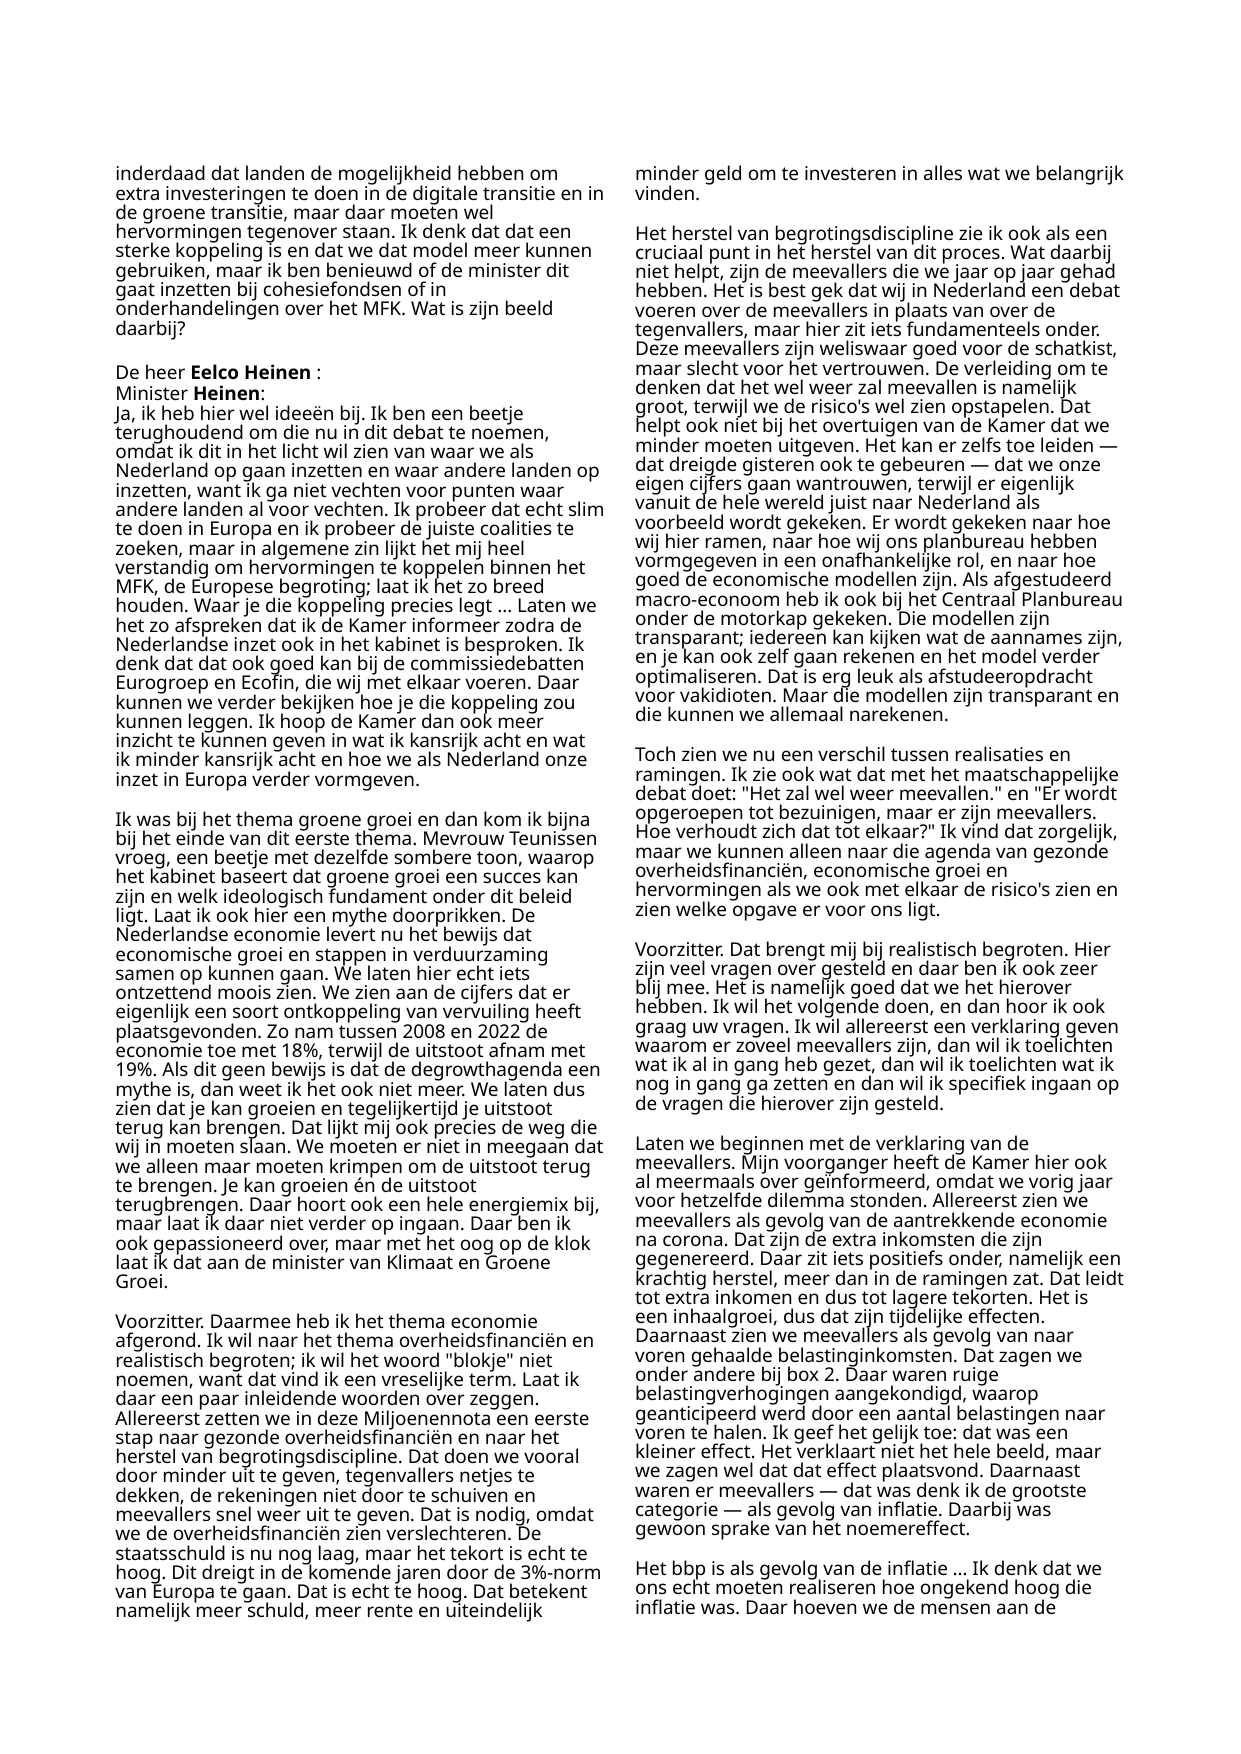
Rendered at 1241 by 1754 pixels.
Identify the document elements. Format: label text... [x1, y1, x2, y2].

text Voorzitter. Dat brengt mij bij realistisch begroten. Hier zijn veel vragen over gesteld en daar ben ik ook zeer blij mee. Het is namelijk goed dat we het hierover hebben. Ik wil het volgende doen, en dan hoor ik ook graag uw vragen. Ik wil allereerst een verklaring geven waarom er zoveel meevallers zijn, dan wil ik toelichten wat ik al in gang heb gezet, dan wil ik toelichten wat ik nog in gang ga zetten en dan wil ik specifiek ingaan op de vragen die hierover zijn gesteld. [635, 941, 1125, 1114]
text Laten we beginnen met de verklaring van de meevallers. Mijn voorganger heeft de Kamer hier ook al meermaals over geïnformeerd, omdat we vorig jaar voor hetzelfde dilemma stonden. Allereerst zien we meevallers als gevolg van de aantrekkende economie na corona. Dat zijn de extra inkomsten die zijn gegenereerd. Daar zit iets positiefs onder, namelijk een krachtig herstel, meer dan in de ramingen zat. Dat leidt tot extra inkomen en dus tot lagere tekorten. Het is een inhaalgroei, dus dat zijn tijdelijke effecten. Daarnaast zien we meevallers als gevolg van naar voren gehaalde belastinginkomsten. Dat zagen we onder andere bij box 2. Daar waren ruige belastingverhogingen aangekondigd, waarop geanticipeerd werd door een aantal belastingen naar voren te halen. Ik geef het gelijk toe: dat was een kleiner effect. Het verklaart niet het hele beeld, maar we zagen wel dat dat effect plaatsvond. Daarnaast waren er meevallers — dat was denk ik de grootste categorie — als gevolg van inflatie. Daarbij was gewoon sprake van het noemereffect. [635, 1135, 1125, 1539]
text Ik was bij het thema groene groei en dan kom ik bijna bij het einde van dit eerste thema. Mevrouw Teunissen vroeg, een beetje met dezelfde sombere toon, waarop het kabinet baseert dat groene groei een succes kan zijn en welk ideologisch fundament onder dit beleid ligt. Laat ik ook hier een mythe doorprikken. De Nederlandse economie levert nu het bewijs dat economische groei en stappen in verduurzaming samen op kunnen gaan. We laten hier echt iets ontzettend moois zien. We zien aan de cijfers dat er eigenlijk een soort ontkoppeling van vervuiling heeft plaatsgevonden. Zo nam tussen 2008 en 2022 de economie toe met 18%, terwijl de uitstoot afnam met 19%. Als dit geen bewijs is dat de degrowthagenda een mythe is, dan weet ik het ook niet meer. We laten dus zien dat je kan groeien en tegelijkertijd je uitstoot terug kan brengen. Dat lijkt mij ook precies de weg die wij in moeten slaan. We moeten er niet in meegaan dat we alleen maar moeten krimpen om de uitstoot terug te brengen. Je kan groeien én de uitstoot terugbrengen. Daar hoort ook een hele energiemix bij, maar laat ik daar niet verder op ingaan. Daar ben ik ook gepassioneerd over, maar met het oog op de klok laat ik dat aan de minister van Klimaat en Groene Groei. [115, 811, 605, 1292]
text Het bbp is als gevolg van de inflatie … Ik denk dat we ons echt moeten realiseren hoe ongekend hoog die inflatie was. Daar hoeven we de mensen aan de [635, 1560, 1125, 1618]
text De heer Eelco Heinen : [115, 359, 605, 385]
text minder geld om te investeren in alles wat we belangrijk vinden. [635, 165, 1125, 204]
text Ja, ik heb hier wel ideeën bij. Ik ben een beetje terughoudend om die nu in dit debat te noemen, omdat ik dit in het licht wil zien van waar we als Nederland op gaan inzetten en waar andere landen op inzetten, want ik ga niet vechten voor punten waar andere landen al voor vechten. Ik probeer dat echt slim te doen in Europa en ik probeer de juiste coalities te zoeken, maar in algemene zin lijkt het mij heel verstandig om hervormingen te koppelen binnen het MFK, de Europese begroting; laat ik het zo breed houden. Waar je die koppeling precies legt … Laten we het zo afspreken dat ik de Kamer informeer zodra de Nederlandse inzet ook in het kabinet is besproken. Ik denk dat dat ook goed kan bij de commissiedebatten Eurogroep en Ecofin, die wij met elkaar voeren. Daar kunnen we verder bekijken hoe je die koppeling zou kunnen leggen. Ik hoop de Kamer dan ook meer inzicht te kunnen geven in wat ik kansrijk acht en wat ik minder kansrijk acht en hoe we als Nederland onze inzet in Europa verder vormgeven. [115, 404, 605, 790]
text Toch zien we nu een verschil tussen realisaties en ramingen. Ik zie ook wat dat met het maatschappelijke debat doet: "Het zal wel weer meevallen." en "Er wordt opgeroepen tot bezuinigen, maar er zijn meevallers. Hoe verhoudt zich dat tot elkaar?" Ik vind dat zorgelijk, maar we kunnen alleen naar die agenda van gezonde overheidsfinanciën, economische groei en hervormingen als we ook met elkaar de risico's zien en zien welke opgave er voor ons ligt. [635, 746, 1125, 920]
text inderdaad dat landen de mogelijkheid hebben om extra investeringen te doen in de digitale transitie en in de groene transitie, maar daar moeten wel hervormingen tegenover staan. Ik denk dat dat een sterke koppeling is en dat we dat model meer kunnen gebruiken, maar ik ben benieuwd of de minister dit gaat inzetten bij cohesiefondsen of in onderhandelingen over het MFK. Wat is zijn beeld daarbij? [115, 165, 605, 339]
text Voorzitter. Daarmee heb ik het thema economie afgerond. Ik wil naar het thema overheidsfinanciën en realistisch begroten; ik wil het woord "blokje" niet noemen, want dat vind ik een vreselijke term. Laat ik daar een paar inleidende woorden over zeggen. Allereerst zetten we in deze Miljoenennota een eerste stap naar gezonde overheidsfinanciën en naar het herstel van begrotingsdiscipline. Dat doen we vooral door minder uit te geven, tegenvallers netjes te dekken, de rekeningen niet door te schuiven en meevallers snel weer uit te geven. Dat is nodig, omdat we de overheidsfinanciën zien verslechteren. De staatsschuld is nu nog laag, maar het tekort is echt te hoog. Dit dreigt in de komende jaren door de 3%-norm van Europa te gaan. Dat is echt te hoog. Dat betekent namelijk meer schuld, meer rente en uiteindelijk [115, 1313, 605, 1622]
text Het herstel van begrotingsdiscipline zie ik ook als een cruciaal punt in het herstel van dit proces. Wat daarbij niet helpt, zijn de meevallers die we jaar op jaar gehad hebben. Het is best gek dat wij in Nederland een debat voeren over de meevallers in plaats van over de tegenvallers, maar hier zit iets fundamenteels onder. Deze meevallers zijn weliswaar goed voor de schatkist, maar slecht voor het vertrouwen. De verleiding om te denken dat het wel weer zal meevallen is namelijk groot, terwijl we de risico's wel zien opstapelen. Dat helpt ook niet bij het overtuigen van de Kamer dat we minder moeten uitgeven. Het kan er zelfs toe leiden — dat dreigde gisteren ook te gebeuren — dat we onze eigen cijfers gaan wantrouwen, terwijl er eigenlijk vanuit de hele wereld juist naar Nederland als voorbeeld wordt gekeken. Er wordt gekeken naar hoe wij hier ramen, naar hoe wij ons planbureau hebben vormgegeven in een onafhankelijke rol, en naar hoe goed de economische modellen zijn. Als afgestudeerd macro-econoom heb ik ook bij het Centraal Planbureau onder de motorkap gekeken. Die modellen zijn transparant; iedereen kan kijken wat de aannames zijn, en je kan ook zelf gaan rekenen en het model verder optimaliseren. Dat is erg leuk als afstudeeropdracht voor vakidioten. Maar die modellen zijn transparant en die kunnen we allemaal narekenen. [635, 224, 1125, 726]
text Minister Heinen: [115, 385, 605, 404]
